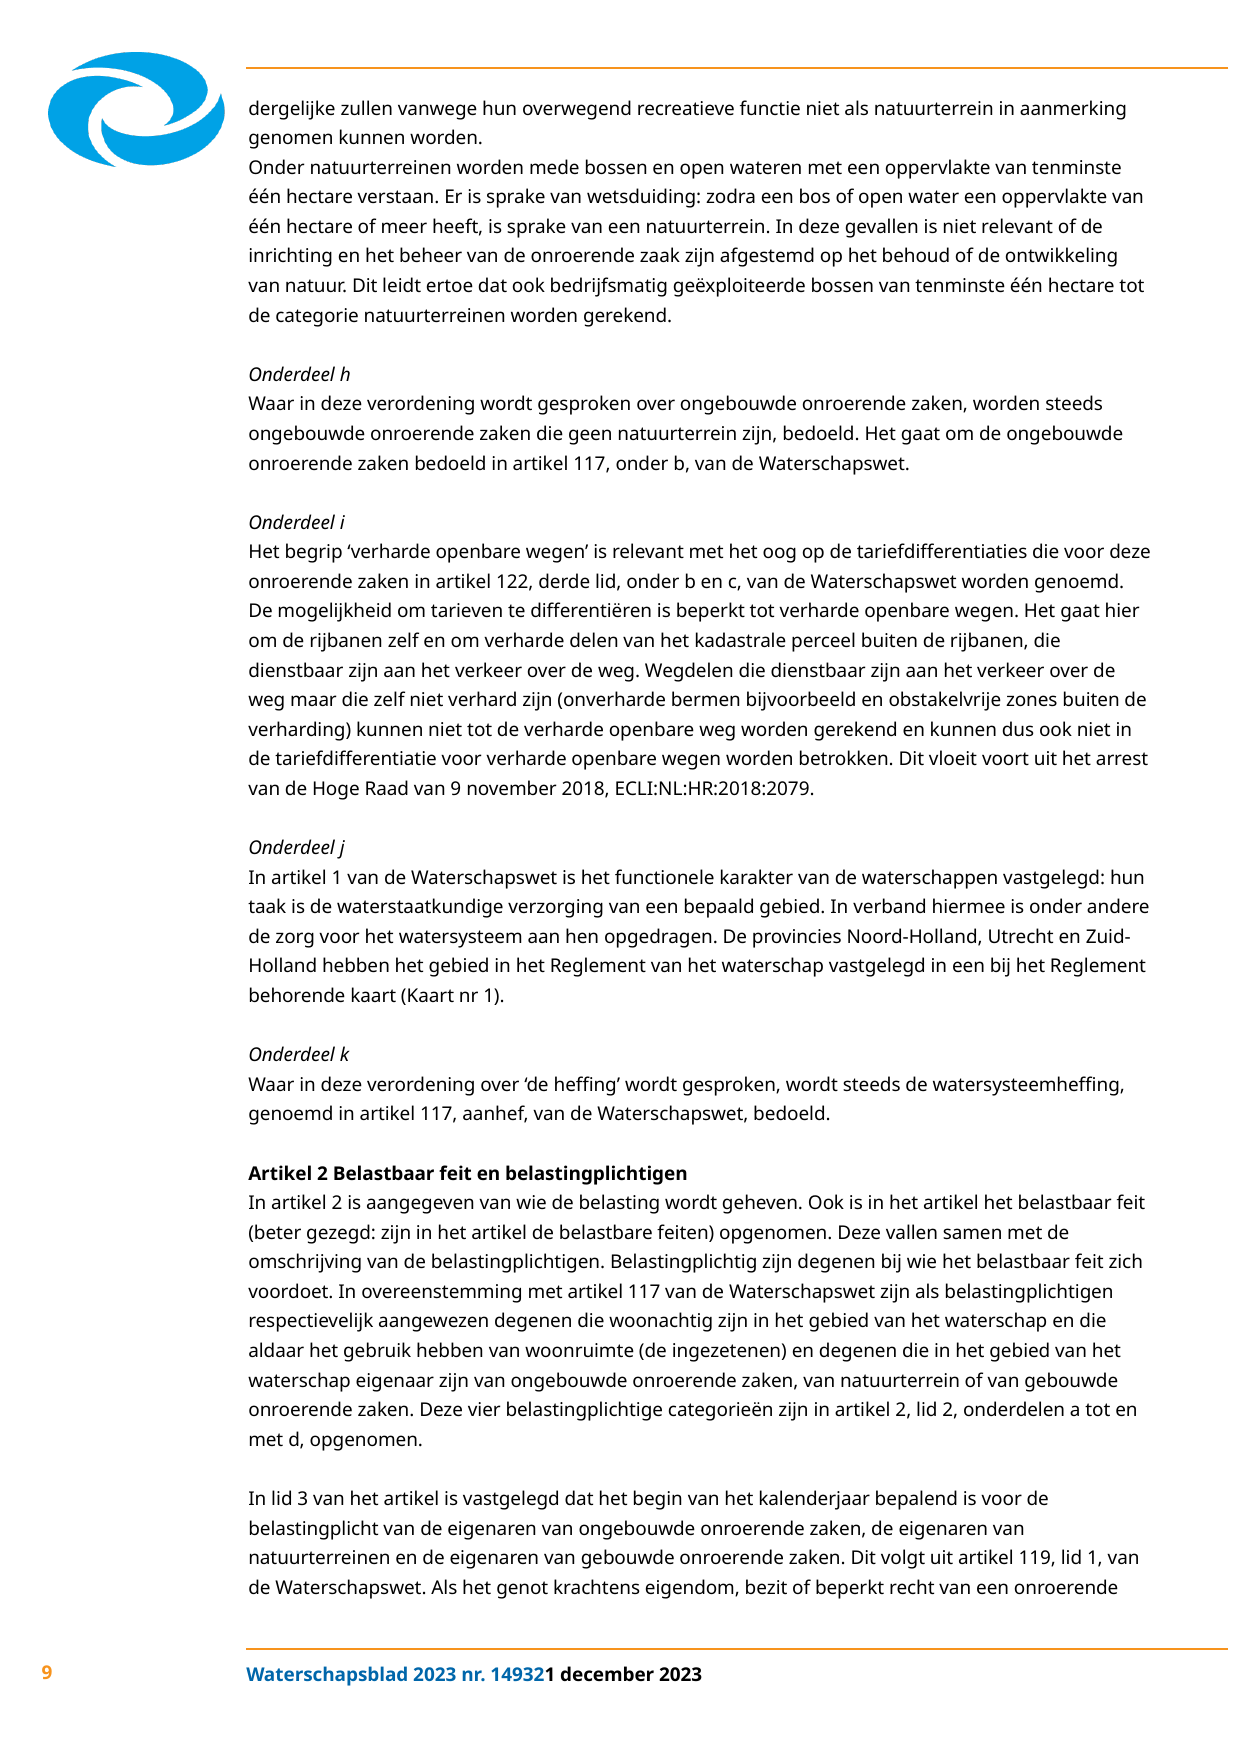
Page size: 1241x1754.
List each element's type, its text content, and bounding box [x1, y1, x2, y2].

text Het begrip ‘verharde openbare wegen’ is relevant met het oog op de tariefdifferentiaties die voor deze onroerende zaken in artikel 122, derde lid, onder b en c, van de Waterschapswet worden genoemd. De mogelijkheid om tarieven te differentiëren is beperkt tot verharde openbare wegen. Het gaat hier om de rijbanen zelf en om verharde delen van het kadastrale perceel buiten de rijbanen, die dienstbaar zijn aan het verkeer over de weg. Wegdelen die dienstbaar zijn aan het verkeer over de weg maar die zelf niet verhard zijn (onverharde bermen bijvoorbeeld en obstakelvrije zones buiten de verharding) kunnen niet tot de verharde openbare weg worden gerekend en kunnen dus ook niet in de tariefdifferentiatie voor verharde openbare wegen worden betrokken. Dit vloeit voort uit het arrest van de Hoge Raad van 9 november 2018, ECLI:NL:HR:2018:2079. [248, 538, 1152, 801]
text Onderdeel k [248, 1041, 1152, 1067]
text dergelijke zullen vanwege hun overwegend recreatieve functie niet als natuurterrein in aanmerking genomen kunnen worden. [248, 95, 1152, 150]
text In artikel 2 is aangegeven van wie de belasting wordt geheven. Ook is in het artikel het belastbaar feit (beter gezegd: zijn in het artikel de belastbare feiten) opgenomen. Deze vallen samen met de omschrijving van de belastingplichtigen. Belastingplichtig zijn degenen bij wie het belastbaar feit zich voordoet. In overeenstemming met artikel 117 van de Waterschapswet zijn als belastingplichtigen respectievelijk aangewezen degenen die woonachtig zijn in het gebied van het waterschap en die aldaar het gebruik hebben van woonruimte (de ingezetenen) en degenen die in het gebied van het waterschap eigenaar zijn van ongebouwde onroerende zaken, van natuurterrein of van gebouwde onroerende zaken. Deze vier belastingplichtige categorieën zijn in artikel 2, lid 2, onderdelen a tot en met d, opgenomen. [248, 1189, 1152, 1452]
text In lid 3 van het artikel is vastgelegd dat het begin van het kalenderjaar bepalend is voor de belastingplicht van de eigenaren van ongebouwde onroerende zaken, de eigenaren van natuurterreinen en de eigenaren van gebouwde onroerende zaken. Dit volgt uit artikel 119, lid 1, van de Waterschapswet. Als het genot krachtens eigendom, bezit of beperkt recht van een onroerende [248, 1485, 1152, 1600]
text Waar in deze verordening over ‘de heffing’ wordt gesproken, wordt steeds de watersysteemheffing, genoemd in artikel 117, aanhef, van de Waterschapswet, bedoeld. [248, 1071, 1152, 1126]
text Artikel 2 Belastbaar feit en belastingplichtigen [248, 1160, 1152, 1186]
text In artikel 1 van de Waterschapswet is het functionele karakter van de waterschappen vastgelegd: hun taak is de waterstaatkundige verzorging van een bepaald gebied. In verband hiermee is onder andere de zorg voor het watersysteem aan hen opgedragen. De provincies Noord-Holland, Utrecht en Zuid-Holland hebben het gebied in het Reglement van het waterschap vastgelegd in een bij het Reglement behorende kaart (Kaart nr 1). [248, 864, 1152, 1008]
text Onderdeel j [248, 834, 1152, 860]
text Onderdeel i [248, 509, 1152, 535]
text Onder natuurterreinen worden mede bossen en open wateren met een oppervlakte van tenminste één hectare verstaan. Er is sprake van wetsduiding: zodra een bos of open water een oppervlakte van één hectare of meer heeft, is sprake van een natuurterrein. In deze gevallen is niet relevant of de inrichting en het beheer van de onroerende zaak zijn afgestemd op het behoud of de ontwikkeling van natuur. Dit leidt ertoe dat ook bedrijfsmatig geëxploiteerde bossen van tenminste één hectare tot de categorie natuurterreinen worden gerekend. [248, 154, 1152, 328]
text Waar in deze verordening wordt gesproken over ongebouwde onroerende zaken, worden steeds ongebouwde onroerende zaken die geen natuurterrein zijn, bedoeld. Het gaat om de ongebouwde onroerende zaken bedoeld in artikel 117, onder b, van de Waterschapswet. [248, 391, 1152, 476]
text Onderdeel h [248, 361, 1152, 387]
picture [41, 47, 231, 172]
